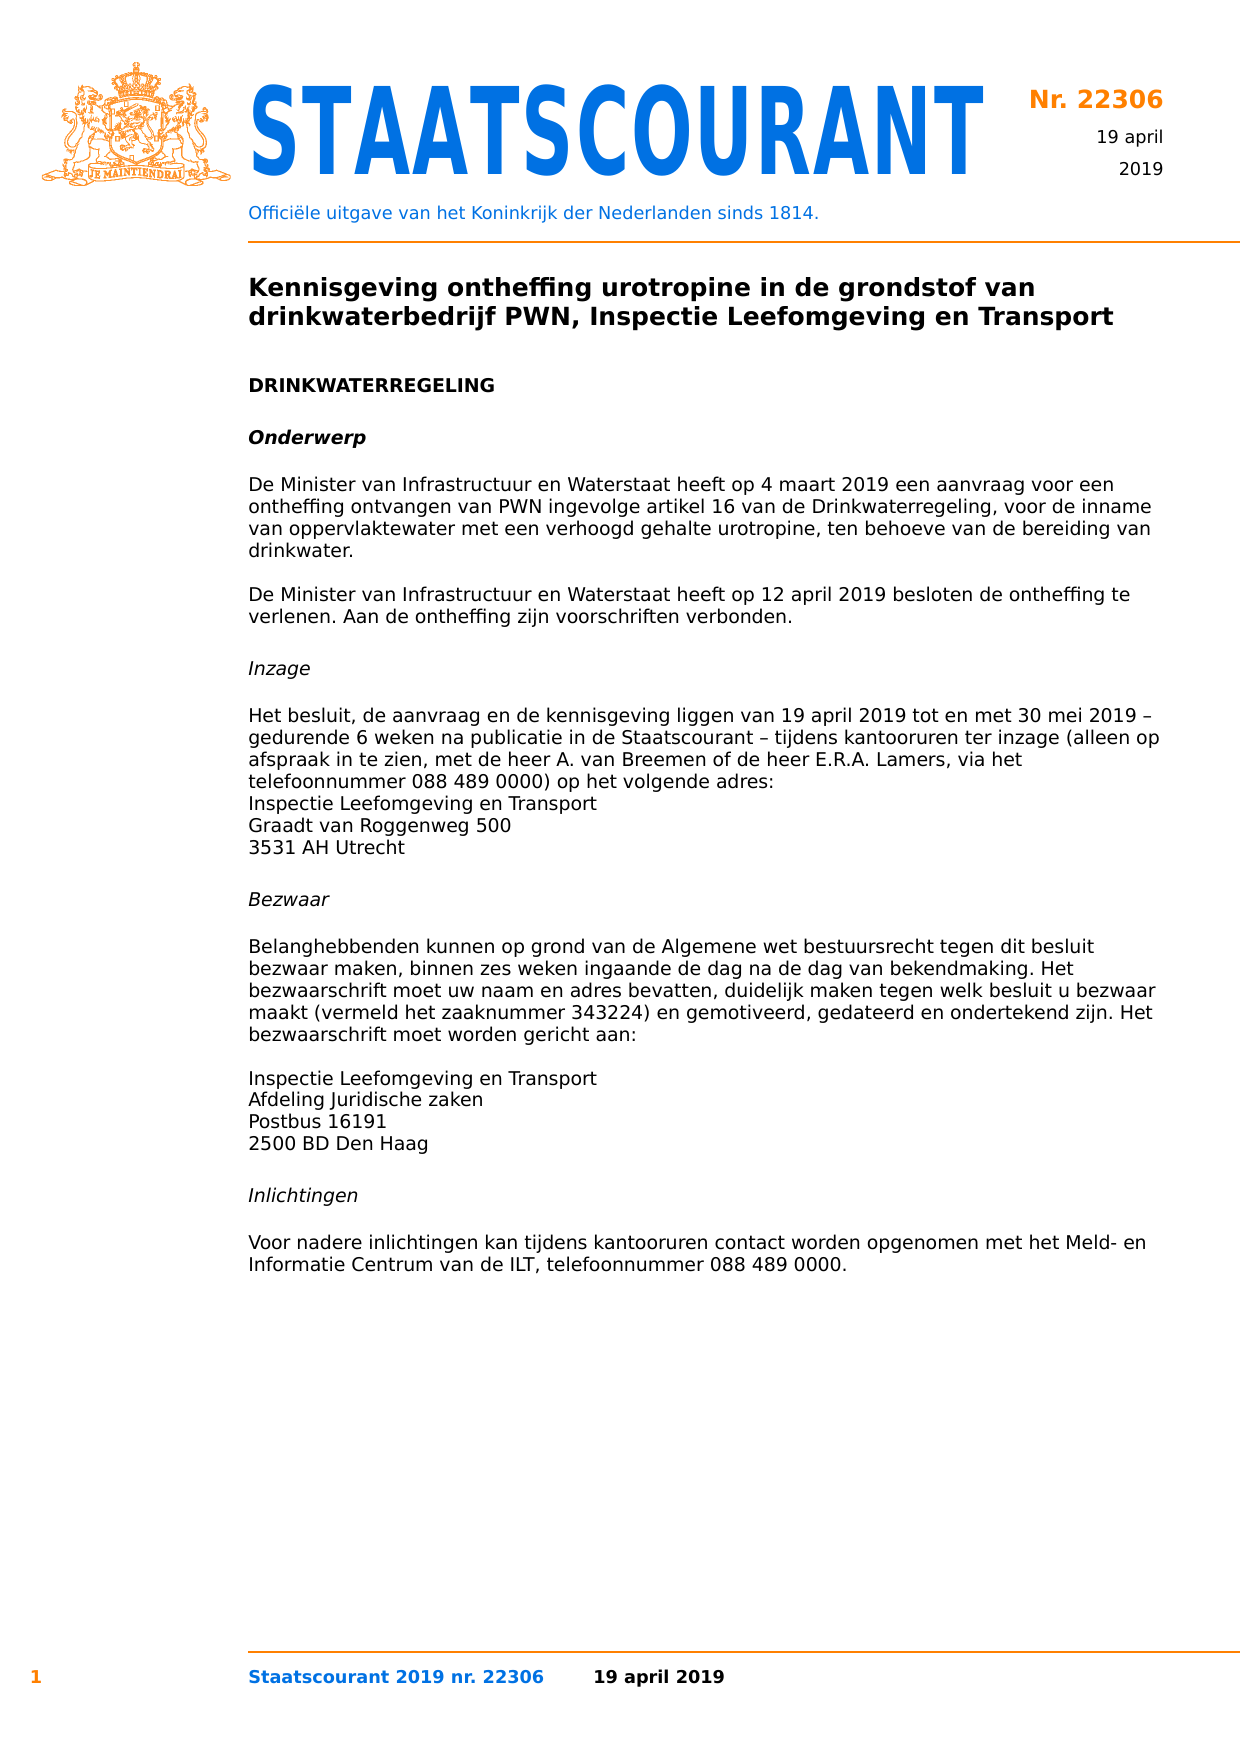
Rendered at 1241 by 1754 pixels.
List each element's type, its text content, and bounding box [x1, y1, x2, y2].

text Graadt van Roggenweg 500 [248, 815, 1163, 837]
subtitle Kennisgeving ontheffing urotropine in de grondstof van drinkwaterbedrijf PWN, Inspectie Leefomgeving en Transport [248, 273, 1163, 331]
text 2500 BD Den Haag [248, 1133, 1163, 1155]
text De Minister van Infrastructuur en Waterstaat heeft op 12 april 2019 besloten de ontheffing te verlenen. Aan de ontheffing zijn voorschriften verbonden. [248, 584, 1163, 628]
text Postbus 16191 [248, 1111, 1163, 1133]
text Inspectie Leefomgeving en Transport [248, 793, 1163, 815]
text Het besluit, de aanvraag en de kennisgeving liggen van 19 april 2019 tot en met 30 mei 2019 – gedurende 6 weken na publicatie in de Staatscourant – tijdens kantooruren ter inzage (alleen op afspraak in te zien, met de heer A. van Breemen of de heer E.R.A. Lamers, via het telefoonnummer 088 489 0000) op het volgende adres: [248, 705, 1163, 793]
subtitle Inzage [248, 658, 1163, 680]
text Voor nadere inlichtingen kan tijdens kantooruren contact worden opgenomen met het Meld- en Informatie Centrum van de ILT, telefoonnummer 088 489 0000. [248, 1232, 1163, 1276]
text Inspectie Leefomgeving en Transport [248, 1067, 1163, 1089]
table_header STAATSCOURANT [248, 62, 998, 203]
subtitle DRINKWATERREGELING [248, 375, 1163, 397]
text 3531 AH Utrecht [248, 837, 1163, 859]
text De Minister van Infrastructuur en Waterstaat heeft op 4 maart 2019 een aanvraag voor een ontheffing ontvangen van PWN ingevolge artikel 16 van de Drinkwaterregeling, voor de inname van oppervlaktewater met een verhoogd gehalte urotropine, ten behoeve van de bereiding van drinkwater. [248, 474, 1163, 562]
subtitle Onderwerp [248, 427, 1163, 449]
text Afdeling Juridische zaken [248, 1089, 1163, 1111]
table_cell Officiële uitgave van het Koninkrijk der Nederlanden sinds 1814. [248, 203, 1240, 241]
subtitle Inlichtingen [248, 1185, 1163, 1207]
table_header Nr. 22306 [998, 62, 1240, 121]
table_header [25, 62, 248, 241]
table_cell 2019 [998, 153, 1240, 203]
table_cell 19 april [998, 121, 1240, 153]
subtitle Bezwaar [248, 889, 1163, 911]
picture [41, 62, 231, 186]
text Belanghebbenden kunnen op grond van de Algemene wet bestuursrecht tegen dit besluit bezwaar maken, binnen zes weken ingaande de dag na de dag van bekendmaking. Het bezwaarschrift moet uw naam en adres bevatten, duidelijk maken tegen welk besluit u bezwaar maakt (vermeld het zaaknummer 343224) en gemotiveerd, gedateerd en ondertekend zijn. Het bezwaarschrift moet worden gericht aan: [248, 936, 1163, 1046]
